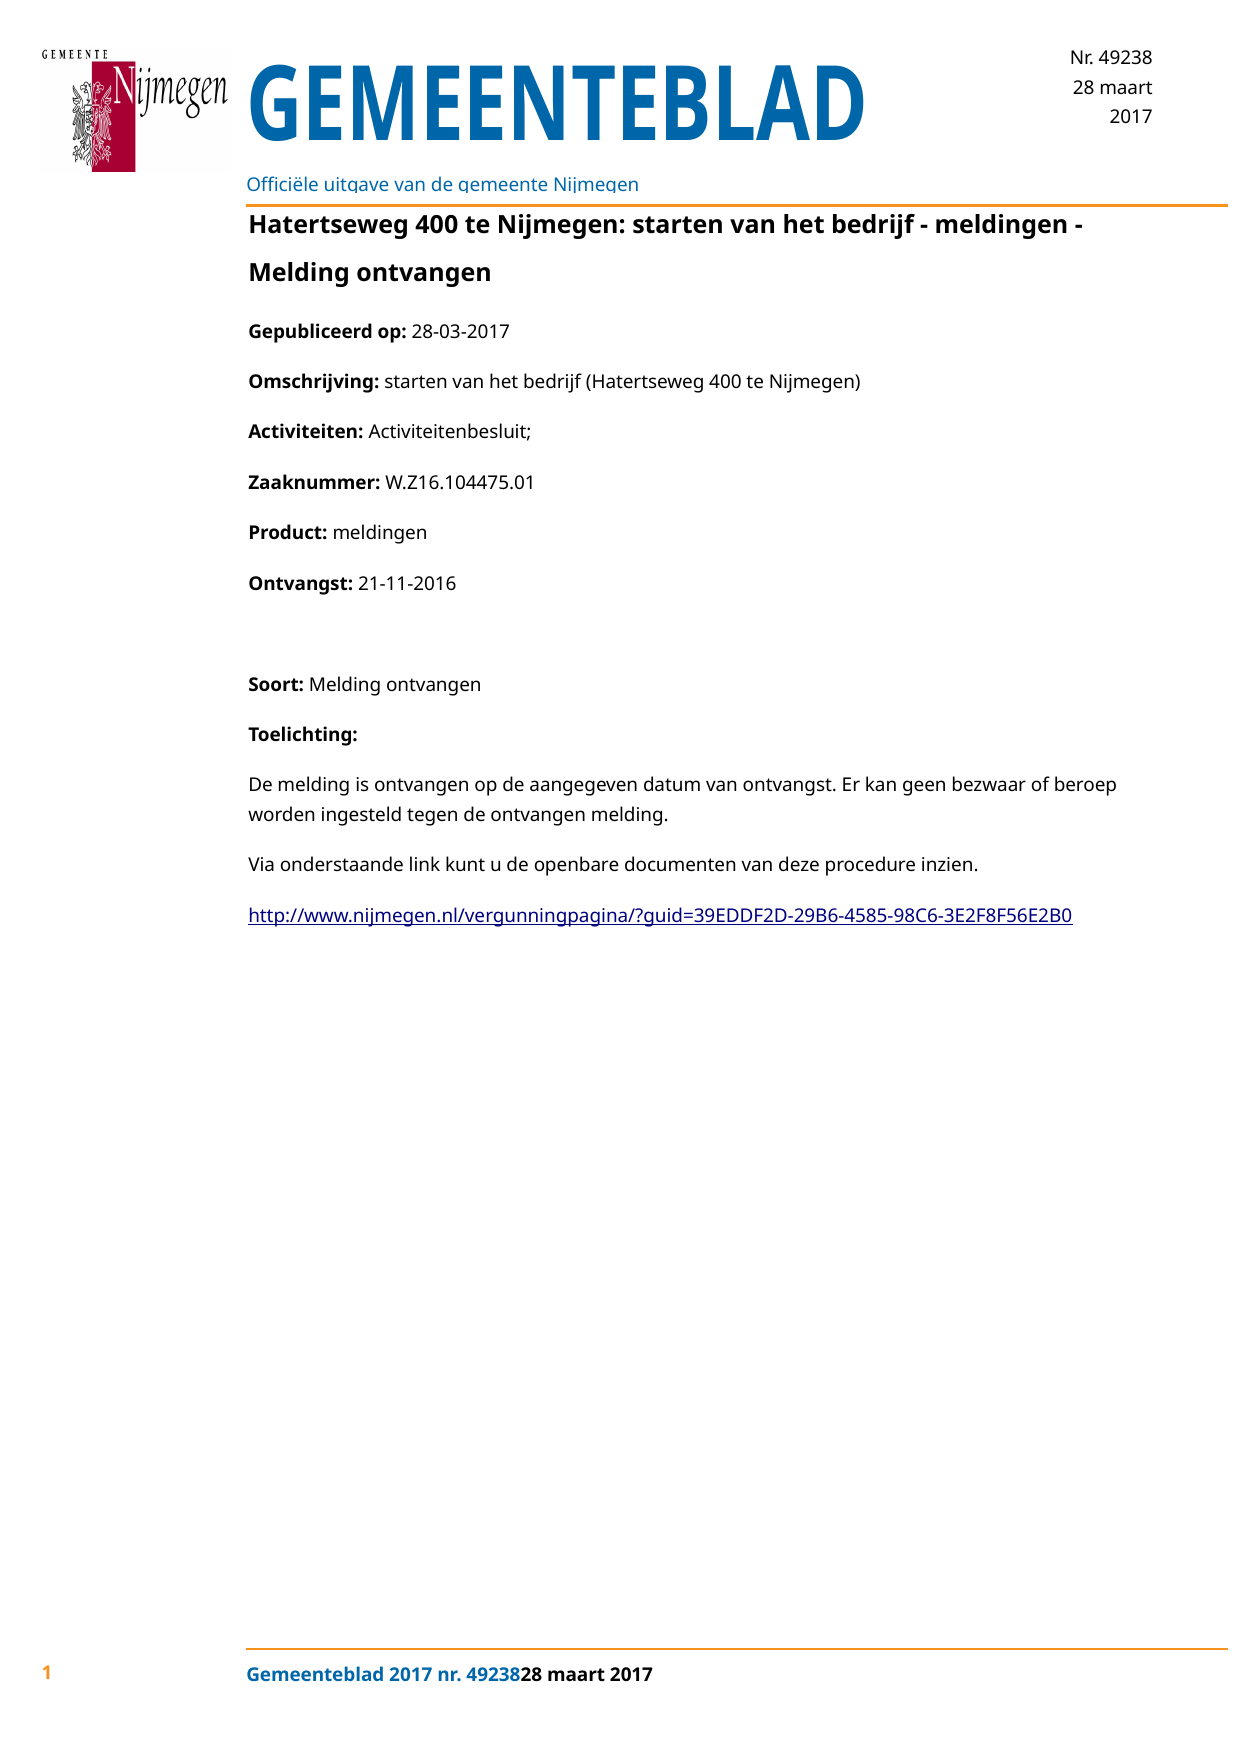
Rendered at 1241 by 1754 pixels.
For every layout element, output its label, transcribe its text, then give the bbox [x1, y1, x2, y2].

text Soort: Melding ontvangen [248, 671, 1152, 697]
text Toelichting: [248, 721, 1152, 747]
text Activiteiten: Activiteitenbesluit; [248, 419, 1152, 444]
text Hatertseweg 400 te Nijmegen: starten van het bedrijf - meldingen - Melding ontvangen [248, 207, 1152, 288]
text Ontvangst: 21-11-2016 [248, 570, 1152, 596]
text Via onderstaande link kunt u de openbare documenten van deze procedure inzien. [248, 852, 1152, 877]
text Gepubliceerd op: 28-03-2017 [248, 318, 1152, 344]
picture [41, 47, 231, 172]
text Product: meldingen [248, 519, 1152, 545]
text Zaaknummer: W.Z16.104475.01 [248, 469, 1152, 495]
text De melding is ontvangen op de aangegeven datum van ontvangst. Er kan geen bezwaar of beroep worden ingesteld tegen de ontvangen melding. [248, 772, 1152, 827]
text Omschrijving: starten van het bedrijf (Hatertseweg 400 te Nijmegen) [248, 368, 1152, 394]
text http://www.nijmegen.nl/vergunningpagina/?guid=39EDDF2D-29B6-4585-98C6-3E2F8F56E2B0 [248, 902, 1152, 928]
